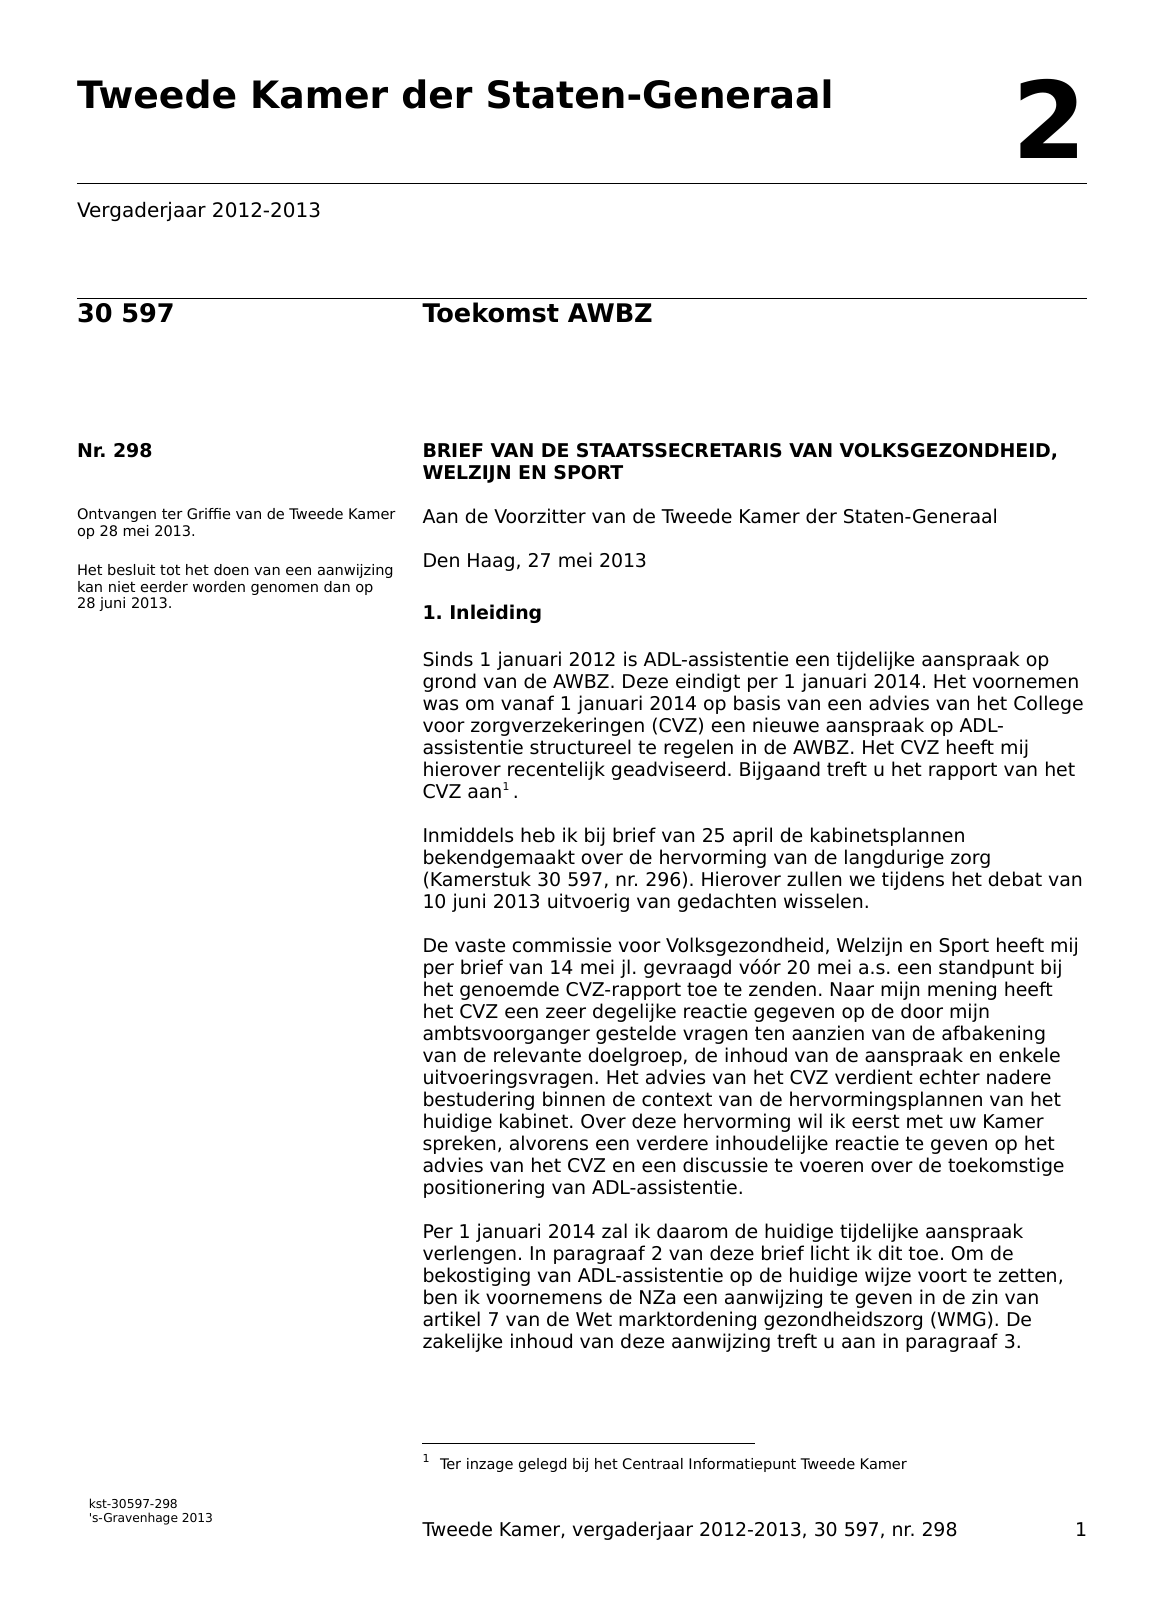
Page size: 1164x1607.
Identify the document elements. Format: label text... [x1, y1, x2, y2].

text Ter inzage gelegd bij het Centraal Informatiepunt Tweede Kamer [422, 1452, 1087, 1474]
text Inmiddels heb ik bij brief van 25 april de kabinetsplannen bekendgemaakt over de hervorming van de langdurige zorg (Kamerstuk 30 597, nr. 296). Hierover zullen we tijdens het debat van 10 juni 2013 uitvoerig van gedachten wisselen. [422, 825, 1087, 913]
text Per 1 januari 2014 zal ik daarom de huidige tijdelijke aanspraak verlengen. In paragraaf 2 van deze brief licht ik dit toe. Om de bekostiging van ADL-assistentie op de huidige wijze voort te zetten, ben ik voornemens de NZa een aanwijzing te geven in de zin van artikel 7 van de Wet marktordening gezondheidszorg (WMG). De zakelijke inhoud van deze aanwijzing treft u aan in paragraaf 3. [422, 1221, 1087, 1353]
subtitle Nr. 298 BRIEF VAN DE STAATSSECRETARIS VAN VOLKSGEZONDHEID, WELZIJN EN SPORT [77, 440, 1087, 484]
text Ontvangen ter Griffie van de Tweede Kamer op 28 mei 2013. [77, 506, 399, 539]
text Sinds 1 januari 2012 is ADL-assistentie een tijdelijke aanspraak op grond van de AWBZ. Deze eindigt per 1 januari 2014. Het voornemen was om vanaf 1 januari 2014 op basis van een advies van het College voor zorgverzekeringen (CVZ) een nieuwe aanspraak op ADL-assistentie structureel te regelen in de AWBZ. Het CVZ heeft mij hierover recentelijk geadviseerd. Bijgaand treft u het rapport van het CVZ aan. [422, 649, 1087, 803]
text Aan de Voorzitter van de Tweede Kamer der Staten-Generaal [422, 506, 1087, 528]
subtitle 30 597 Toekomst AWBZ [77, 299, 1087, 329]
text [77, 539, 399, 562]
text 's-Gravenhage 2013 [88, 1511, 323, 1525]
text Den Haag, 27 mei 2013 [422, 550, 1087, 572]
table_header 2 [886, 59, 1087, 183]
subtitle 1. Inleiding [422, 602, 1087, 624]
text kst-30597-298 [88, 1497, 323, 1511]
table_cell Vergaderjaar 2012-2013 [77, 184, 1087, 298]
text Het besluit tot het doen van een aanwijzing kan niet eerder worden genomen dan op 28 juni 2013. [77, 562, 399, 612]
table_header Tweede Kamer der Staten-Generaal [77, 59, 886, 183]
text De vaste commissie voor Volksgezondheid, Welzijn en Sport heeft mij per brief van 14 mei jl. gevraagd vóór 20 mei a.s. een standpunt bij het genoemde CVZ-rapport toe te zenden. Naar mijn mening heeft het CVZ een zeer degelijke reactie gegeven op de door mijn ambtsvoorganger gestelde vragen ten aanzien van de afbakening van de relevante doelgroep, de inhoud van de aanspraak en enkele uitvoeringsvragen. Het advies van het CVZ verdient echter nadere bestudering binnen de context van de hervormingsplannen van het huidige kabinet. Over deze hervorming wil ik eerst met uw Kamer spreken, alvorens een verdere inhoudelijke reactie te geven op het advies van het CVZ en een discussie te voeren over de toekomstige positionering van ADL-assistentie. [422, 935, 1087, 1199]
